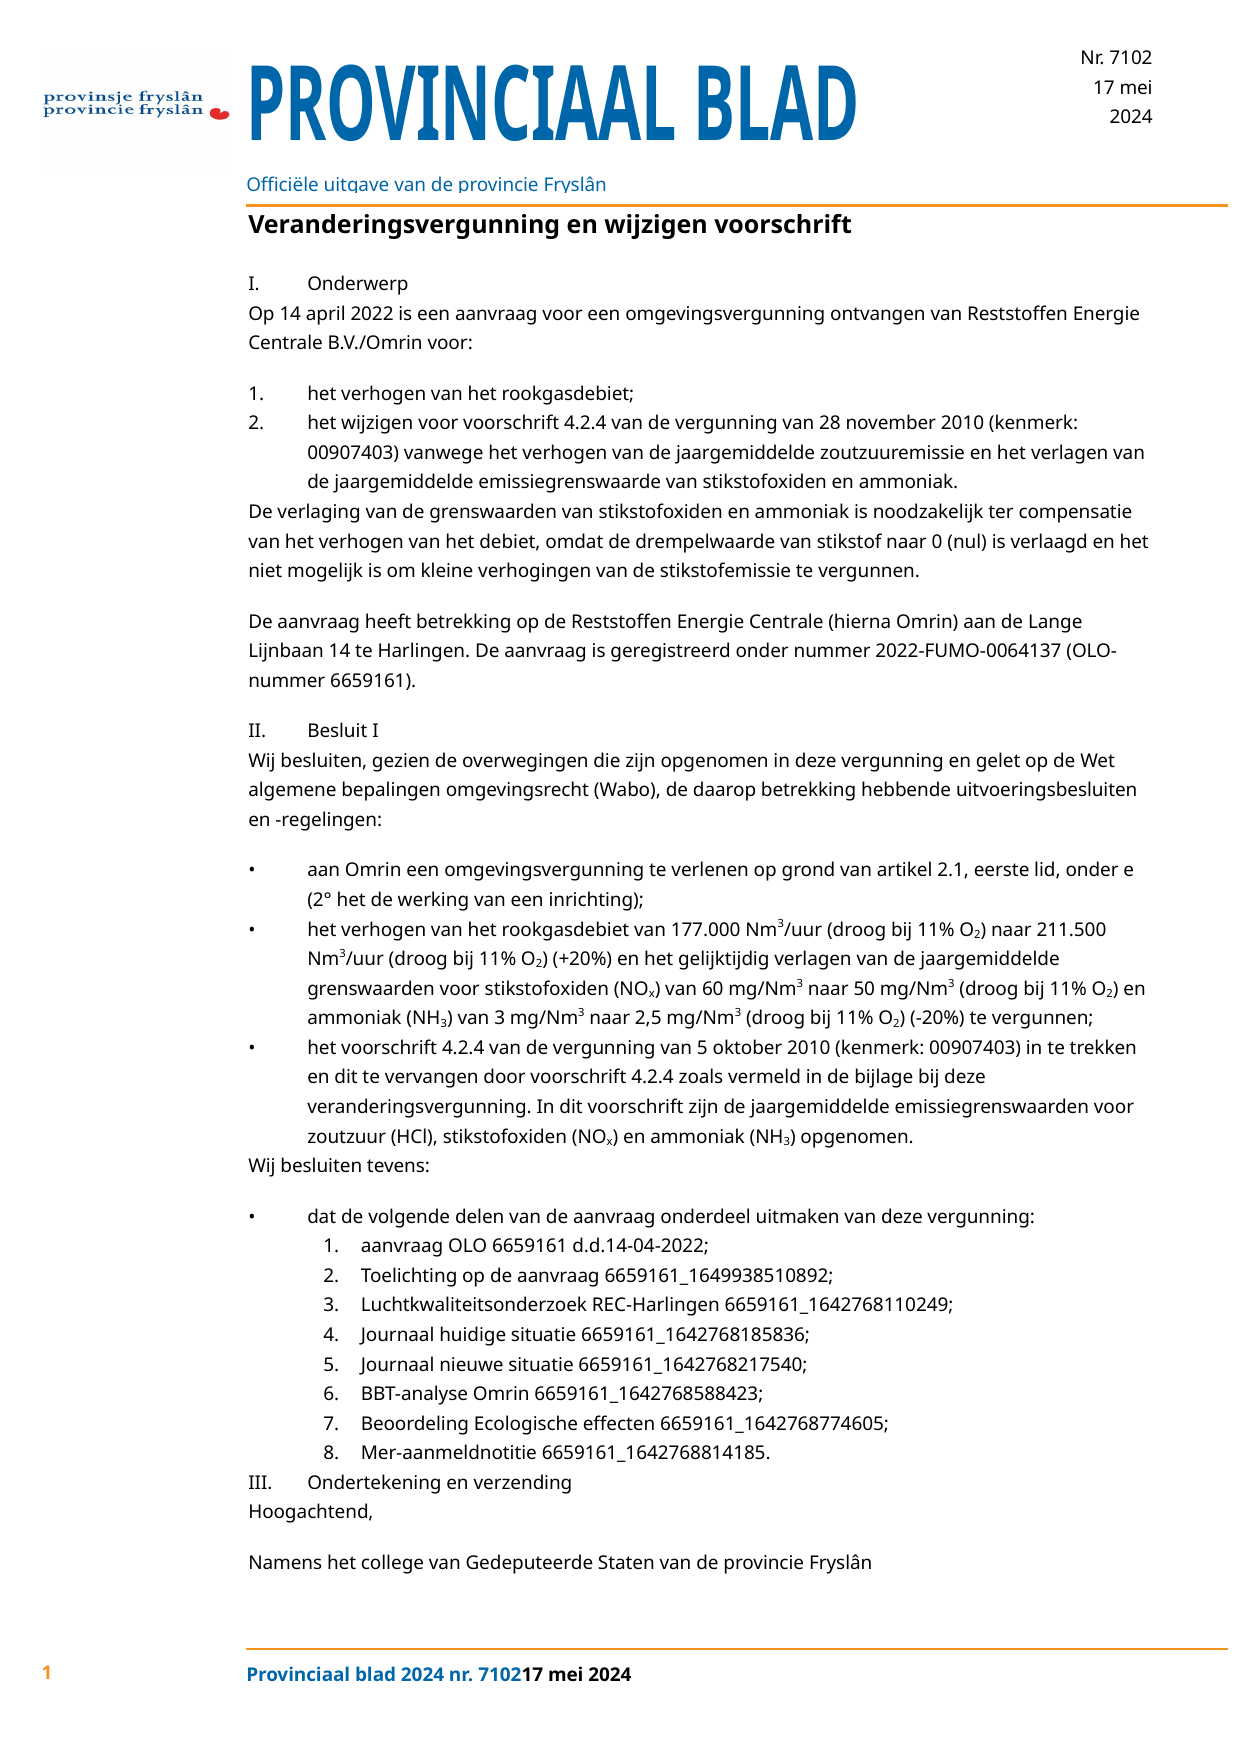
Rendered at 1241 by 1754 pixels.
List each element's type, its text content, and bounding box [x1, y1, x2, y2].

list dat de volgende delen van de aanvraag onderdeel uitmaken van deze vergunning: [248, 1203, 1152, 1228]
list Journaal nieuwe situatie 6659161_1642768217540; [323, 1351, 1152, 1376]
list Ondertekening en verzending [248, 1469, 1152, 1495]
list het wijzigen voor voorschrift 4.2.4 van de vergunning van 28 november 2010 (kenmerk: 00907403) vanwege het verhogen van de jaargemiddelde zoutzuuremissie en het verlagen van de jaargemiddelde emissiegrenswaarde van stikstofoxiden en ammoniak. [248, 409, 1152, 494]
picture [41, 47, 231, 172]
text Op 14 april 2022 is een aanvraag voor een omgevingsvergunning ontvangen van Reststoffen Energie Centrale B.V./Omrin voor: [248, 300, 1152, 355]
list het verhogen van het rookgasdebiet van 177.000 Nm3/uur (droog bij 11% O2) naar 211.500 Nm3/uur (droog bij 11% O2) (+20%) en het gelijktijdig verlagen van de jaargemiddelde grenswaarden voor stikstofoxiden (NOx) van 60 mg/Nm3 naar 50 mg/Nm3 (droog bij 11% O2) en ammoniak (NH3) van 3 mg/Nm3 naar 2,5 mg/Nm3 (droog bij 11% O2) (-20%) te vergunnen; [248, 916, 1152, 1030]
text Veranderingsvergunning en wijzigen voorschrift [248, 207, 1152, 241]
list Mer-aanmeldnotitie 6659161_1642768814185. [323, 1439, 1152, 1465]
list Journaal huidige situatie 6659161_1642768185836; [323, 1321, 1152, 1347]
list het voorschrift 4.2.4 van de vergunning van 5 oktober 2010 (kenmerk: 00907403) in te trekken en dit te vervangen door voorschrift 4.2.4 zoals vermeld in de bijlage bij deze veranderingsvergunning. In dit voorschrift zijn de jaargemiddelde emissiegrenswaarden voor zoutzuur (HCl), stikstofoxiden (NOx) en ammoniak (NH3) opgenomen. [248, 1034, 1152, 1148]
list aanvraag OLO 6659161 d.d.14-04-2022; [323, 1232, 1152, 1258]
list Besluit I [248, 717, 1152, 743]
list BBT-analyse Omrin 6659161_1642768588423; [323, 1380, 1152, 1406]
list Onderwerp [248, 270, 1152, 296]
list Beoordeling Ecologische effecten 6659161_1642768774605; [323, 1410, 1152, 1436]
list het verhogen van het rookgasdebiet; [248, 380, 1152, 406]
text Wij besluiten tevens: [248, 1152, 1152, 1178]
text De aanvraag heeft betrekking op de Reststoffen Energie Centrale (hierna Omrin) aan de Lange Lijnbaan 14 te Harlingen. De aanvraag is geregistreerd onder nummer 2022-FUMO-0064137 (OLO-nummer 6659161). [248, 608, 1152, 693]
text Wij besluiten, gezien de overwegingen die zijn opgenomen in deze vergunning en gelet op de Wet algemene bepalingen omgevingsrecht (Wabo), de daarop betrekking hebbende uitvoeringsbesluiten en -regelingen: [248, 747, 1152, 832]
list aan Omrin een omgevingsvergunning te verlenen op grond van artikel 2.1, eerste lid, onder e (2° het de werking van een inrichting); [248, 857, 1152, 912]
list Luchtkwaliteitsonderzoek REC-Harlingen 6659161_1642768110249; [323, 1292, 1152, 1317]
text Hoogachtend, [248, 1499, 1152, 1524]
list Toelichting op de aanvraag 6659161_1649938510892; [323, 1262, 1152, 1288]
text De verlaging van de grenswaarden van stikstofoxiden en ammoniak is noodzakelijk ter compensatie van het verhogen van het debiet, omdat de drempelwaarde van stikstof naar 0 (nul) is verlaagd en het niet mogelijk is om kleine verhogingen van de stikstofemissie te vergunnen. [248, 498, 1152, 583]
text Namens het college van Gedeputeerde Staten van de provincie Fryslân [248, 1549, 1152, 1575]
